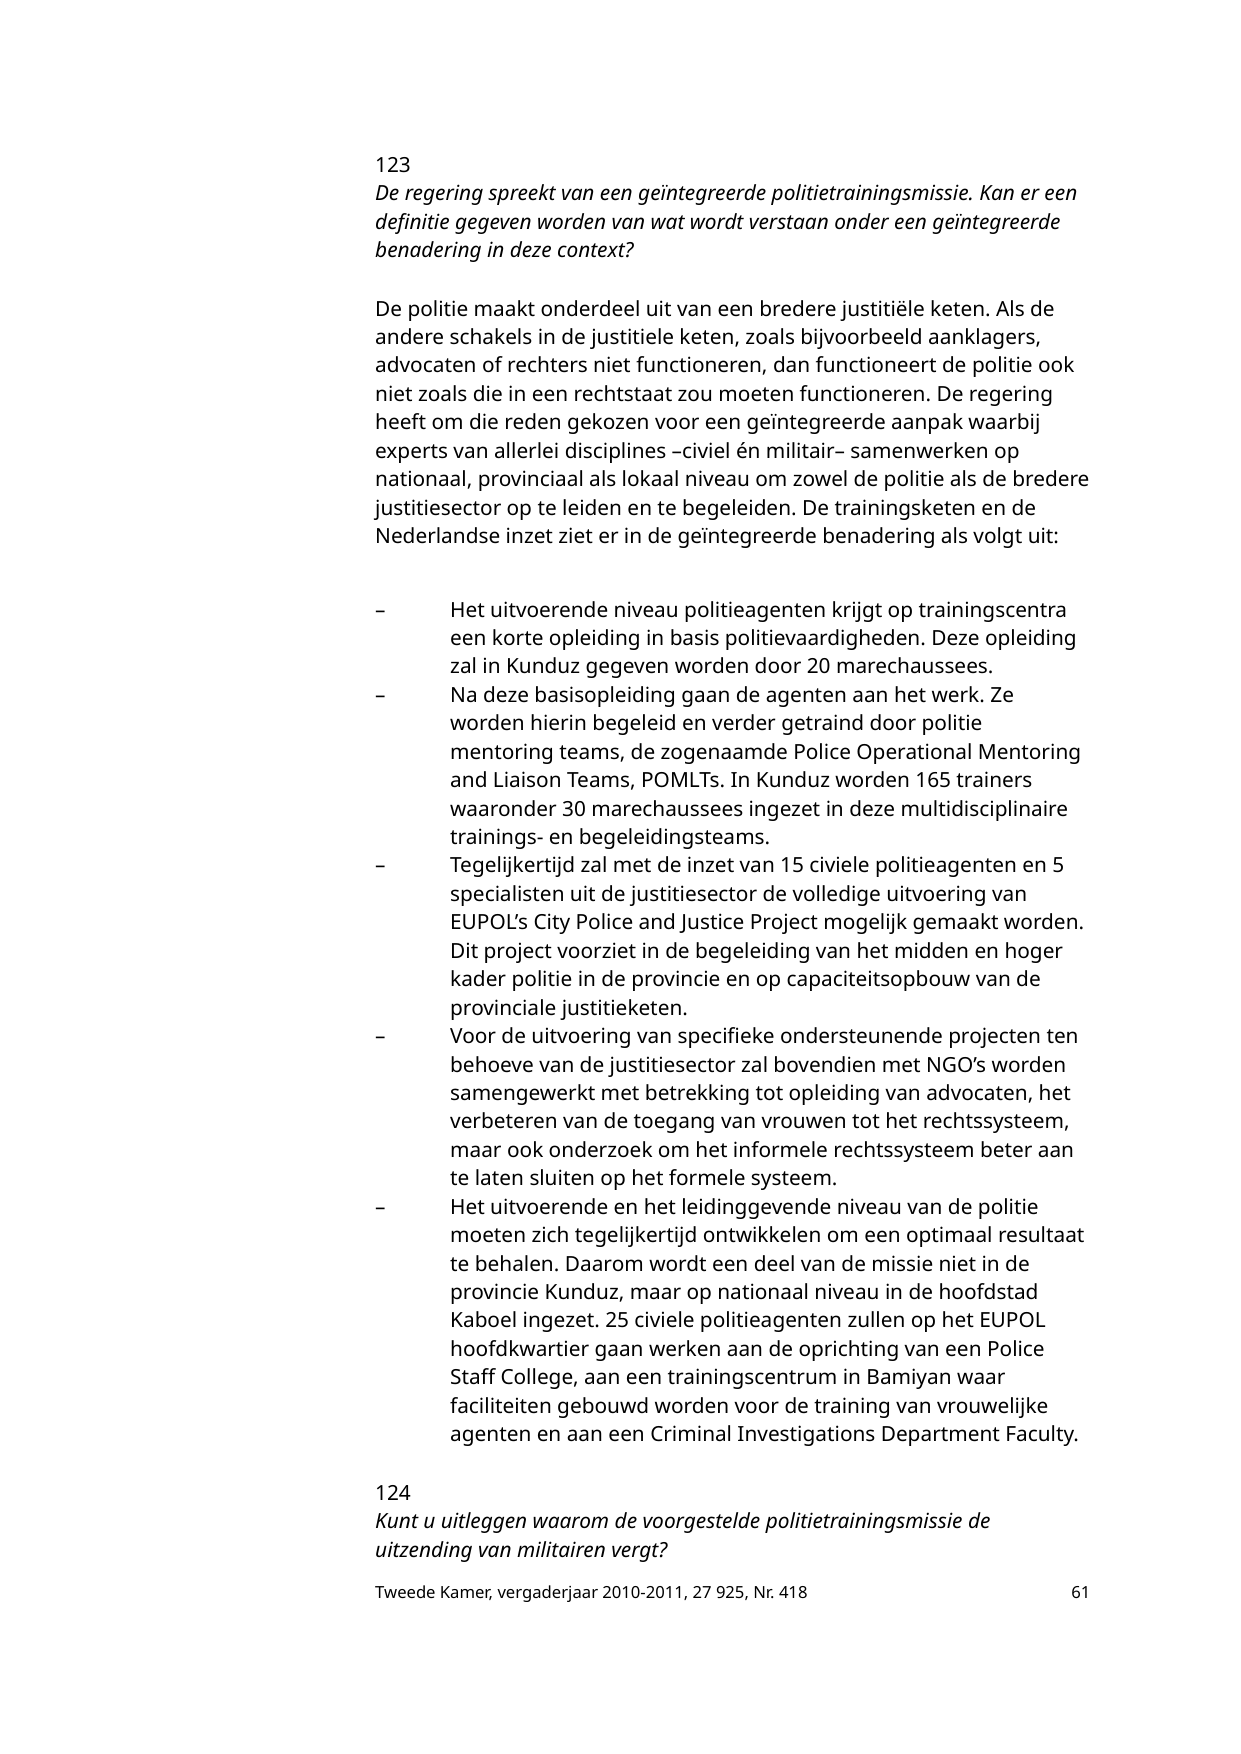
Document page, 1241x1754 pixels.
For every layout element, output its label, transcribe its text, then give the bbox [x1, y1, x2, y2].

list Het uitvoerende en het leidinggevende niveau van de politie moeten zich tegelijkertijd ontwikkelen om een optimaal resultaat te behalen. Daarom wordt een deel van de missie niet in de provincie Kunduz, maar op nationaal niveau in de hoofdstad Kaboel ingezet. 25 civiele politieagenten zullen op het EUPOL hoofdkwartier gaan werken aan de oprichting van een Police Staff College, aan een trainingscentrum in Bamiyan waar faciliteiten gebouwd worden voor de training van vrouwelijke agenten en aan een Criminal Investigations Department Faculty. [375, 1192, 1090, 1448]
text De politie maakt onderdeel uit van een bredere justitiële keten. Als de andere schakels in de justitiele keten, zoals bijvoorbeeld aanklagers, advocaten of rechters niet functioneren, dan functioneert de politie ook niet zoals die in een rechtstaat zou moeten functioneren. De regering heeft om die reden gekozen voor een geïntegreerde aanpak waarbij experts van allerlei disciplines –civiel én militair– samenwerken op nationaal, provinciaal als lokaal niveau om zowel de politie als de bredere justitiesector op te leiden en te begeleiden. De trainingsketen en de Nederlandse inzet ziet er in de geïntegreerde benadering als volgt uit: [375, 294, 1090, 550]
list Na deze basisopleiding gaan de agenten aan het werk. Ze worden hierin begeleid en verder getraind door politie mentoring teams, de zogenaamde Police Operational Mentoring and Liaison Teams, POMLTs. In Kunduz worden 165 trainers waaronder 30 marechaussees ingezet in deze multidisciplinaire trainings- en begeleidingsteams. [375, 680, 1090, 851]
text 123 [375, 150, 1090, 178]
list Voor de uitvoering van specifieke ondersteunende projecten ten behoeve van de justitiesector zal bovendien met NGO’s worden samengewerkt met betrekking tot opleiding van advocaten, het verbeteren van de toegang van vrouwen tot het rechtssysteem, maar ook onderzoek om het informele rechtssysteem beter aan te laten sluiten op het formele systeem. [375, 1021, 1090, 1192]
list Tegelijkertijd zal met de inzet van 15 civiele politieagenten en 5 specialisten uit de justitiesector de volledige uitvoering van EUPOL’s City Police and Justice Project mogelijk gemaakt worden. Dit project voorziet in de begeleiding van het midden en hoger kader politie in de provincie en op capaciteitsopbouw van de provinciale justitieketen. [375, 851, 1090, 1021]
list Het uitvoerende niveau politieagenten krijgt op trainingscentra een korte opleiding in basis politievaardigheden. Deze opleiding zal in Kunduz gegeven worden door 20 marechaussees. [375, 595, 1090, 680]
text De regering spreekt van een geïntegreerde politietrainingsmissie. Kan er een definitie gegeven worden van wat wordt verstaan onder een geïntegreerde benadering in deze context? [375, 178, 1090, 264]
text Kunt u uitleggen waarom de voorgestelde politietrainingsmissie de uitzending van militairen vergt? [375, 1506, 1090, 1563]
text 124 [375, 1478, 1090, 1506]
